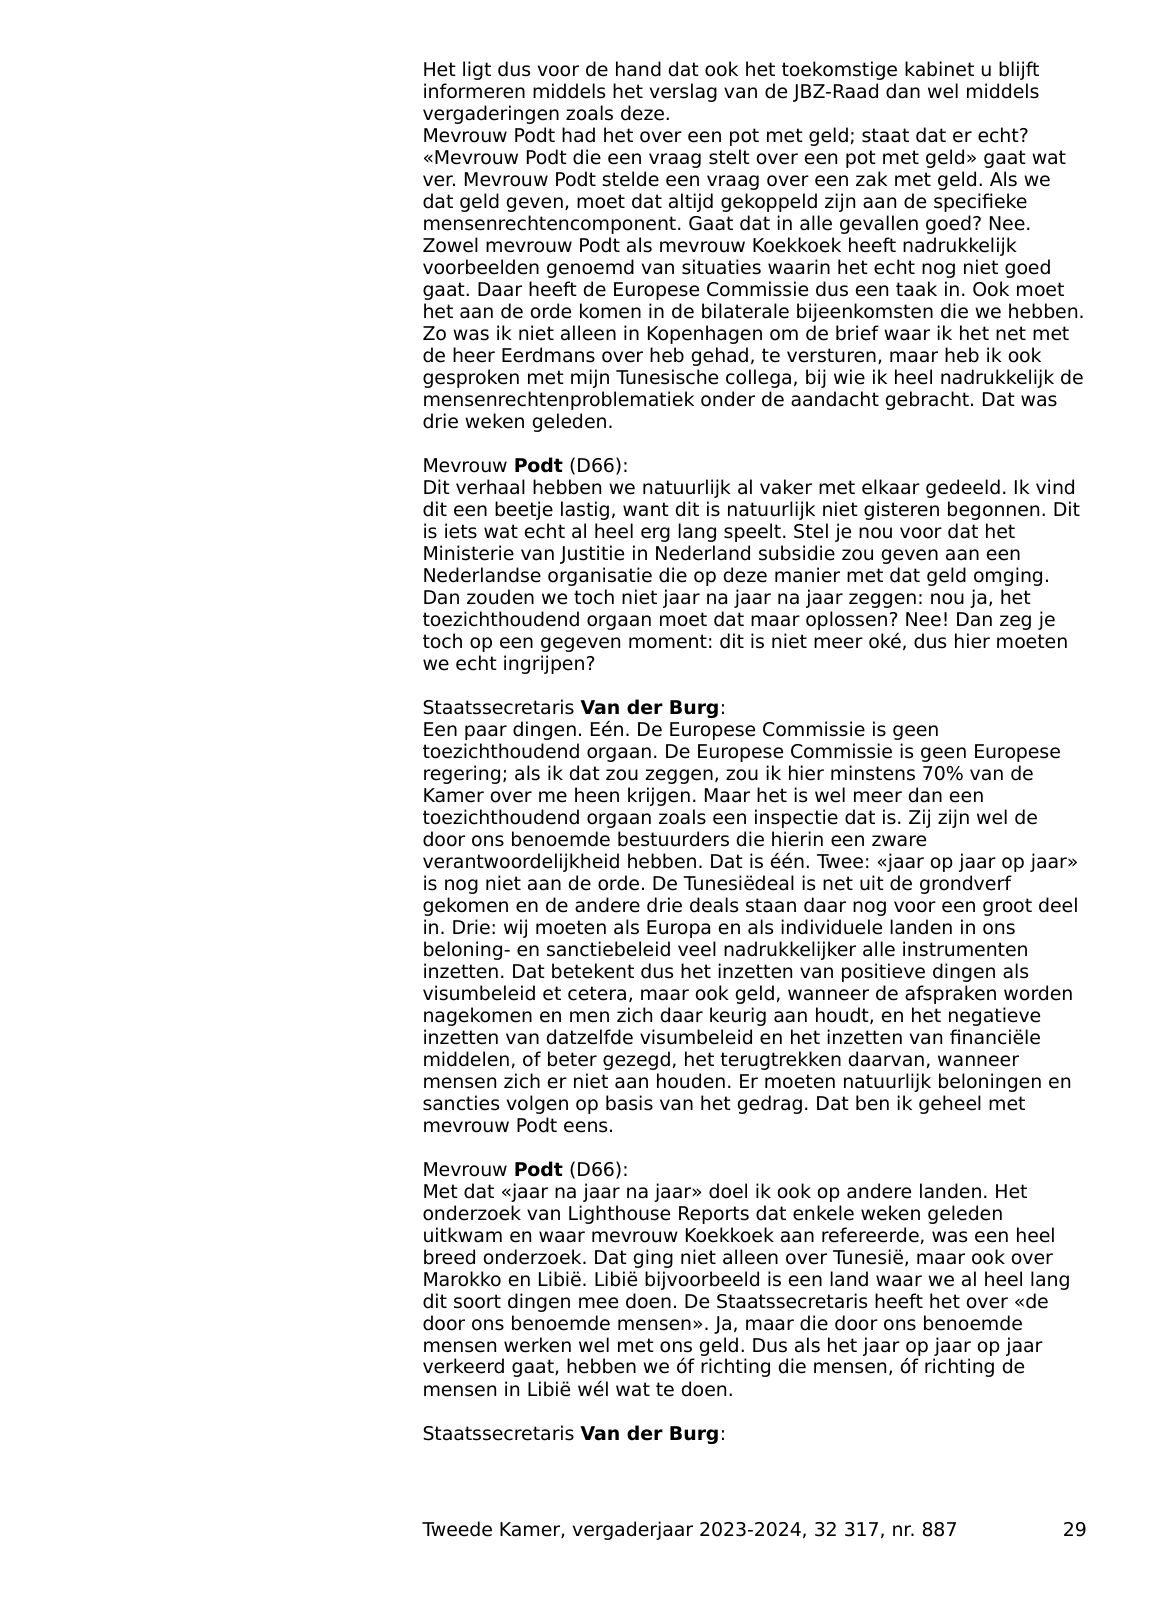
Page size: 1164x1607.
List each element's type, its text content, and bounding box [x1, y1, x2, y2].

text Mevrouw Podt (D66): [422, 1159, 1087, 1181]
text Dit verhaal hebben we natuurlijk al vaker met elkaar gedeeld. Ik vind dit een beetje lastig, want dit is natuurlijk niet gisteren begonnen. Dit is iets wat echt al heel erg lang speelt. Stel je nou voor dat het Ministerie van Justitie in Nederland subsidie zou geven aan een Nederlandse organisatie die op deze manier met dat geld omging. Dan zouden we toch niet jaar na jaar na jaar zeggen: nou ja, het toezichthoudend orgaan moet dat maar oplossen? Nee! Dan zeg je toch op een gegeven moment: dit is niet meer oké, dus hier moeten we echt ingrijpen? [422, 477, 1087, 675]
text Het ligt dus voor de hand dat ook het toekomstige kabinet u blijft informeren middels het verslag van de JBZ-Raad dan wel middels vergaderingen zoals deze. [422, 59, 1087, 125]
text Mevrouw Podt had het over een pot met geld; staat dat er echt? «Mevrouw Podt die een vraag stelt over een pot met geld» gaat wat ver. Mevrouw Podt stelde een vraag over een zak met geld. Als we dat geld geven, moet dat altijd gekoppeld zijn aan de specifieke mensenrechtencomponent. Gaat dat in alle gevallen goed? Nee. Zowel mevrouw Podt als mevrouw Koekkoek heeft nadrukkelijk voorbeelden genoemd van situaties waarin het echt nog niet goed gaat. Daar heeft de Europese Commissie dus een taak in. Ook moet het aan de orde komen in de bilaterale bijeenkomsten die we hebben. Zo was ik niet alleen in Kopenhagen om de brief waar ik het net met de heer Eerdmans over heb gehad, te versturen, maar heb ik ook gesproken met mijn Tunesische collega, bij wie ik heel nadrukkelijk de mensenrechtenproblematiek onder de aandacht gebracht. Dat was drie weken geleden. [422, 125, 1087, 433]
text Staatssecretaris Van der Burg: [422, 1423, 1087, 1444]
text Een paar dingen. Eén. De Europese Commissie is geen toezichthoudend orgaan. De Europese Commissie is geen Europese regering; als ik dat zou zeggen, zou ik hier minstens 70% van de Kamer over me heen krijgen. Maar het is wel meer dan een toezichthoudend orgaan zoals een inspectie dat is. Zij zijn wel de door ons benoemde bestuurders die hierin een zware verantwoordelijkheid hebben. Dat is één. Twee: «jaar op jaar op jaar» is nog niet aan de orde. De Tunesiëdeal is net uit de grondverf gekomen en de andere drie deals staan daar nog voor een groot deel in. Drie: wij moeten als Europa en als individuele landen in ons beloning- en sanctiebeleid veel nadrukkelijker alle instrumenten inzetten. Dat betekent dus het inzetten van positieve dingen als visumbeleid et cetera, maar ook geld, wanneer de afspraken worden nagekomen en men zich daar keurig aan houdt, en het negatieve inzetten van datzelfde visumbeleid en het inzetten van financiële middelen, of beter gezegd, het terugtrekken daarvan, wanneer mensen zich er niet aan houden. Er moeten natuurlijk beloningen en sancties volgen op basis van het gedrag. Dat ben ik geheel met mevrouw Podt eens. [422, 719, 1087, 1136]
text Staatssecretaris Van der Burg: [422, 697, 1087, 719]
text Mevrouw Podt (D66): [422, 455, 1087, 477]
text Met dat «jaar na jaar na jaar» doel ik ook op andere landen. Het onderzoek van Lighthouse Reports dat enkele weken geleden uitkwam en waar mevrouw Koekkoek aan refereerde, was een heel breed onderzoek. Dat ging niet alleen over Tunesië, maar ook over Marokko en Libië. Libië bijvoorbeeld is een land waar we al heel lang dit soort dingen mee doen. De Staatssecretaris heeft het over «de door ons benoemde mensen». Ja, maar die door ons benoemde mensen werken wel met ons geld. Dus als het jaar op jaar op jaar verkeerd gaat, hebben we óf richting die mensen, óf richting de mensen in Libië wél wat te doen. [422, 1181, 1087, 1400]
